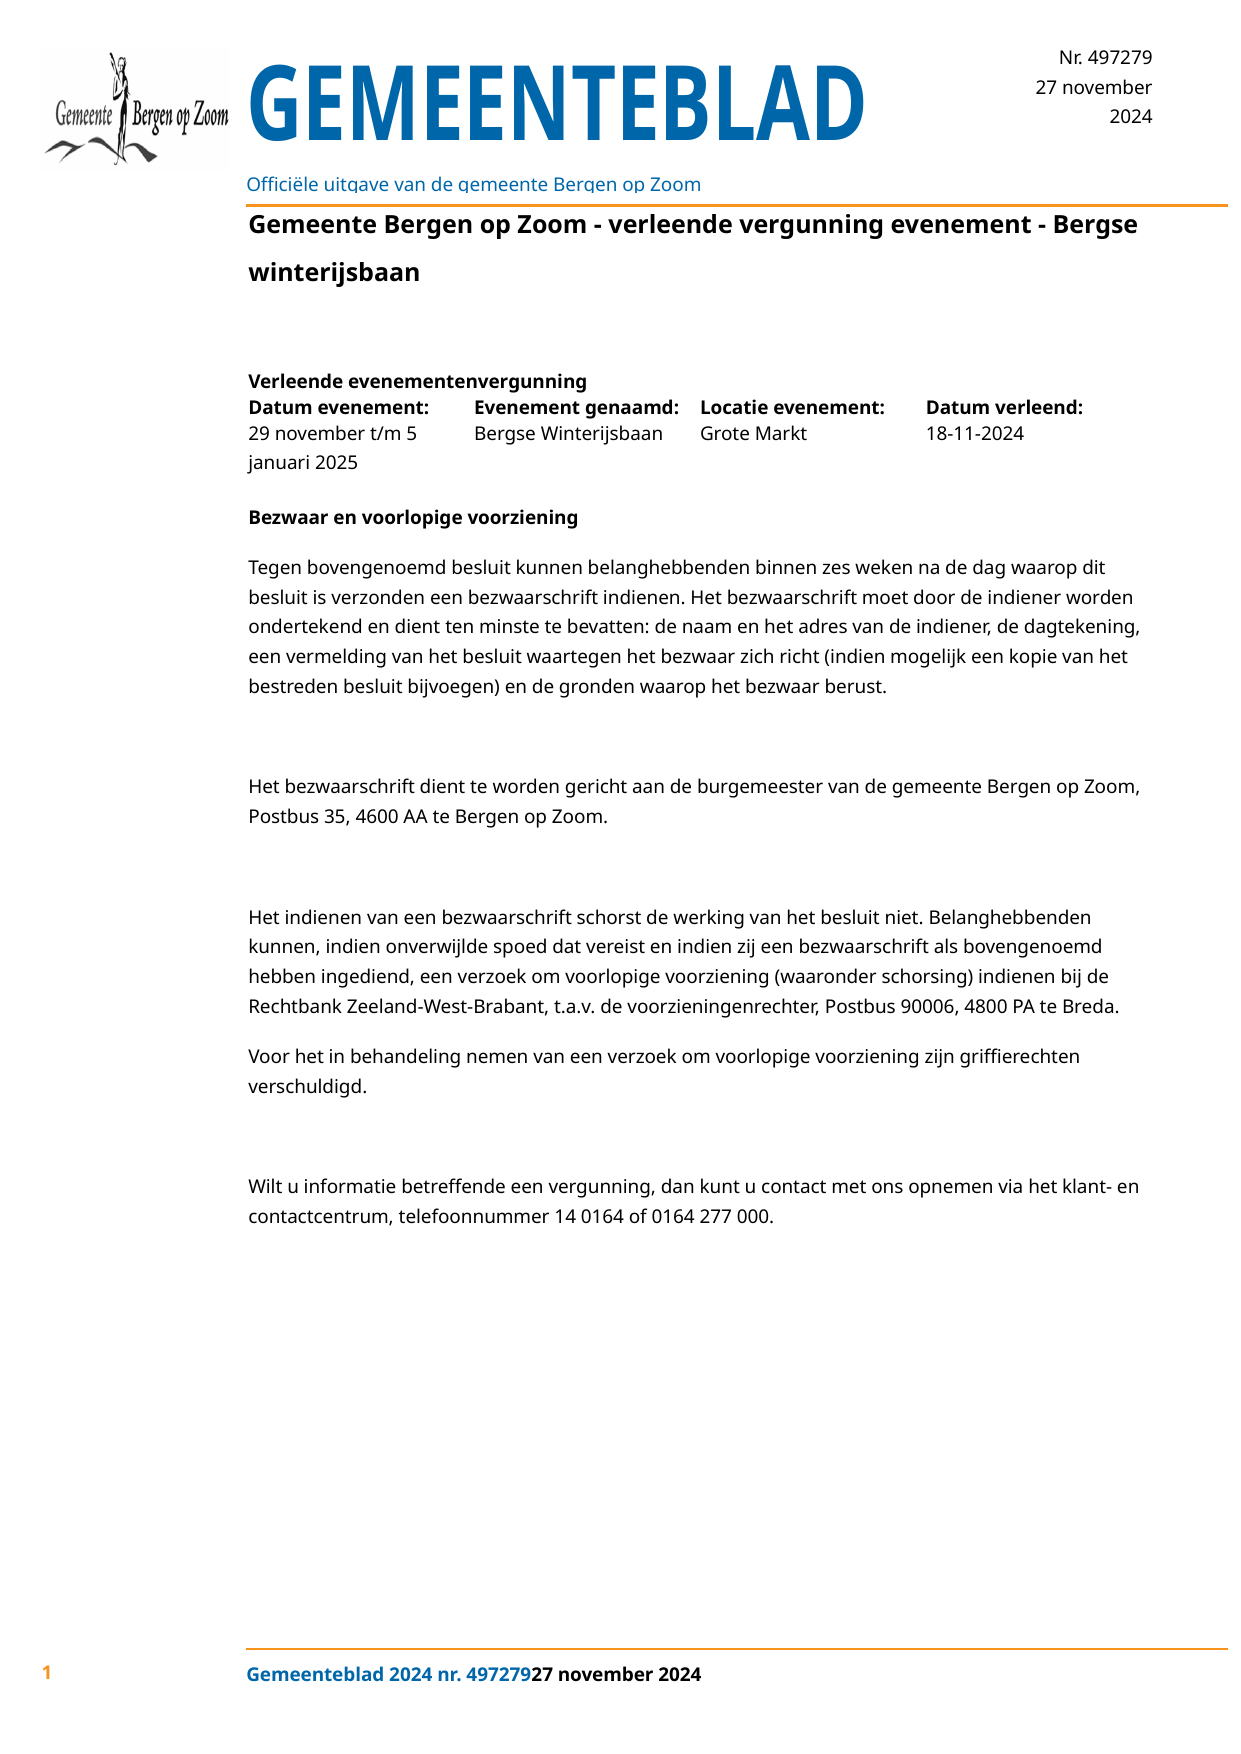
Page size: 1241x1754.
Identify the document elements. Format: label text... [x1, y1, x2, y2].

text Wilt u informatie betreffende een vergunning, dan kunt u contact met ons opnemen via het klant- en contactcentrum, telefoonnummer 14 0164 of 0164 277 000. [248, 1174, 1152, 1229]
table_cell Bergse Winterijsbaan [474, 420, 700, 475]
text Gemeente Bergen op Zoom - verleende vergunning evenement - Bergse winterijsbaan [248, 207, 1152, 288]
table_cell 29 november t/m 5 januari 2025 [248, 420, 474, 475]
table_cell [926, 475, 1152, 501]
table_cell Datum verleend: [926, 394, 1152, 420]
table_cell [700, 475, 926, 501]
picture [41, 47, 231, 172]
table_cell Grote Markt [700, 420, 926, 475]
text Bezwaar en voorlopige voorziening [248, 504, 1152, 530]
table_cell Evenement genaamd: [474, 394, 700, 420]
table_cell 18-11-2024 [926, 420, 1152, 475]
text Voor het in behandeling nemen van een verzoek om voorlopige voorziening zijn griffierechten verschuldigd. [248, 1043, 1152, 1099]
table_header [926, 369, 1152, 394]
table_cell Locatie evenement: [700, 394, 926, 420]
table_cell Datum evenement: [248, 394, 474, 420]
text Het bezwaarschrift dient te worden gericht aan de burgemeester van de gemeente Bergen op Zoom, Postbus 35, 4600 AA te Bergen op Zoom. [248, 774, 1152, 829]
table_cell [248, 475, 474, 501]
table_header Verleende evenementenvergunning [248, 369, 926, 394]
text Het indienen van een bezwaarschrift schorst de werking van het besluit niet. Belanghebbenden kunnen, indien onverwijlde spoed dat vereist en indien zij een bezwaarschrift als bovengenoemd hebben ingediend, een verzoek om voorlopige voorziening (waaronder schorsing) indienen bij de Rechtbank Zeeland-West-Brabant, t.a.v. de voorzieningenrechter, Postbus 90006, 4800 PA te Breda. [248, 904, 1152, 1019]
table_cell [474, 475, 700, 501]
text Tegen bovengenoemd besluit kunnen belanghebbenden binnen zes weken na de dag waarop dit besluit is verzonden een bezwaarschrift indienen. Het bezwaarschrift moet door de indiener worden ondertekend en dient ten minste te bevatten: de naam en het adres van de indiener, de dagtekening, een vermelding van het besluit waartegen het bezwaar zich richt (indien mogelijk een kopie van het bestreden besluit bijvoegen) en de gronden waarop het bezwaar berust. [248, 554, 1152, 699]
